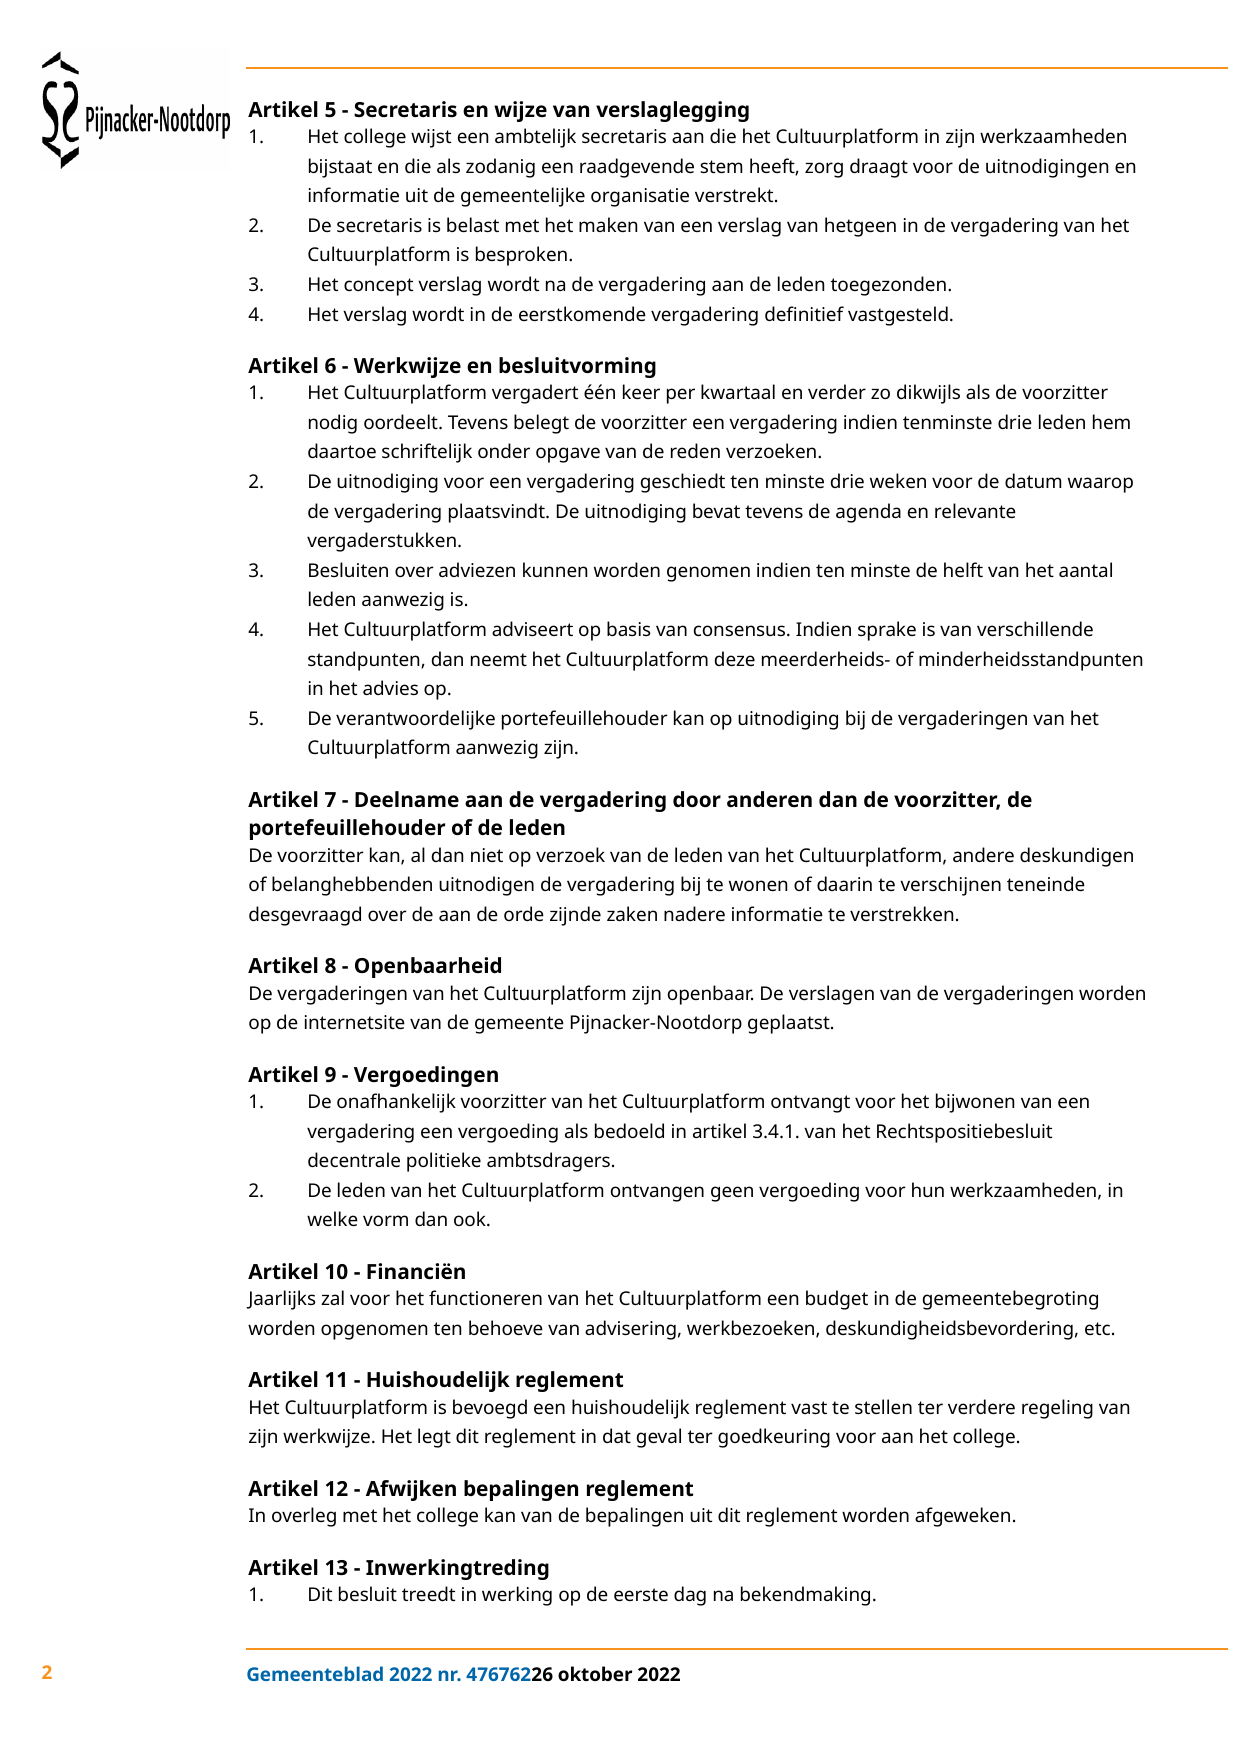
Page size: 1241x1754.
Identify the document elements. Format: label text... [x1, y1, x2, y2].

list Het Cultuurplatform vergadert één keer per kwartaal en verder zo dikwijls als de voorzitter nodig oordeelt. Tevens belegt de voorzitter een vergadering indien tenminste drie leden hem daartoe schriftelijk onder opgave van de reden verzoeken. [248, 379, 1152, 464]
list De secretaris is belast met het maken van een verslag van hetgeen in de vergadering van het Cultuurplatform is besproken. [248, 212, 1152, 267]
text Jaarlijks zal voor het functioneren van het Cultuurplatform een budget in de gemeentebegroting worden opgenomen ten behoeve van advisering, werkbezoeken, deskundigheidsbevordering, etc. [248, 1286, 1152, 1341]
list Het concept verslag wordt na de vergadering aan de leden toegezonden. [248, 271, 1152, 297]
text Artikel 5 - Secretaris en wijze van verslaglegging [248, 95, 1152, 123]
picture [41, 47, 231, 172]
list De verantwoordelijke portefeuillehouder kan op uitnodiging bij de vergaderingen van het Cultuurplatform aanwezig zijn. [248, 705, 1152, 760]
text Artikel 12 - Afwijken bepalingen reglement [248, 1474, 1152, 1502]
list De onafhankelijk voorzitter van het Cultuurplatform ontvangt voor het bijwonen van een vergadering een vergoeding als bedoeld in artikel 3.4.1. van het Rechtspositiebesluit decentrale politieke ambtsdragers. [248, 1088, 1152, 1173]
text Artikel 7 - Deelname aan de vergadering door anderen dan de voorzitter, de portefeuillehouder of de leden [248, 785, 1152, 842]
text In overleg met het college kan van de bepalingen uit dit reglement worden afgeweken. [248, 1502, 1152, 1528]
list De leden van het Cultuurplatform ontvangen geen vergoeding voor hun werkzaamheden, in welke vorm dan ook. [248, 1177, 1152, 1232]
list Besluiten over adviezen kunnen worden genomen indien ten minste de helft van het aantal leden aanwezig is. [248, 557, 1152, 612]
text De voorzitter kan, al dan niet op verzoek van de leden van het Cultuurplatform, andere deskundigen of belanghebbenden uitnodigen de vergadering bij te wonen of daarin te verschijnen teneinde desgevraagd over de aan de orde zijnde zaken nadere informatie te verstrekken. [248, 842, 1152, 927]
list Het college wijst een ambtelijk secretaris aan die het Cultuurplatform in zijn werkzaamheden bijstaat en die als zodanig een raadgevende stem heeft, zorg draagt voor de uitnodigingen en informatie uit de gemeentelijke organisatie verstrekt. [248, 123, 1152, 208]
list Het Cultuurplatform adviseert op basis van consensus. Indien sprake is van verschillende standpunten, dan neemt het Cultuurplatform deze meerderheids- of minderheidsstandpunten in het advies op. [248, 616, 1152, 701]
text Artikel 10 - Financiën [248, 1257, 1152, 1286]
text Artikel 6 - Werkwijze en besluitvorming [248, 351, 1152, 379]
text Artikel 8 - Openbaarheid [248, 951, 1152, 980]
text Artikel 11 - Huishoudelijk reglement [248, 1366, 1152, 1394]
text De vergaderingen van het Cultuurplatform zijn openbaar. De verslagen van de vergaderingen worden op de internetsite van de gemeente Pijnacker-Nootdorp geplaatst. [248, 980, 1152, 1035]
text Artikel 9 - Vergoedingen [248, 1060, 1152, 1088]
list Het verslag wordt in de eerstkomende vergadering definitief vastgesteld. [248, 301, 1152, 326]
text Artikel 13 - Inwerkingtreding [248, 1553, 1152, 1581]
list Dit besluit treedt in werking op de eerste dag na bekendmaking. [248, 1581, 1152, 1607]
text Het Cultuurplatform is bevoegd een huishoudelijk reglement vast te stellen ter verdere regeling van zijn werkwijze. Het legt dit reglement in dat geval ter goedkeuring voor aan het college. [248, 1394, 1152, 1449]
list De uitnodiging voor een vergadering geschiedt ten minste drie weken voor de datum waarop de vergadering plaatsvindt. De uitnodiging bevat tevens de agenda en relevante vergaderstukken. [248, 468, 1152, 553]
